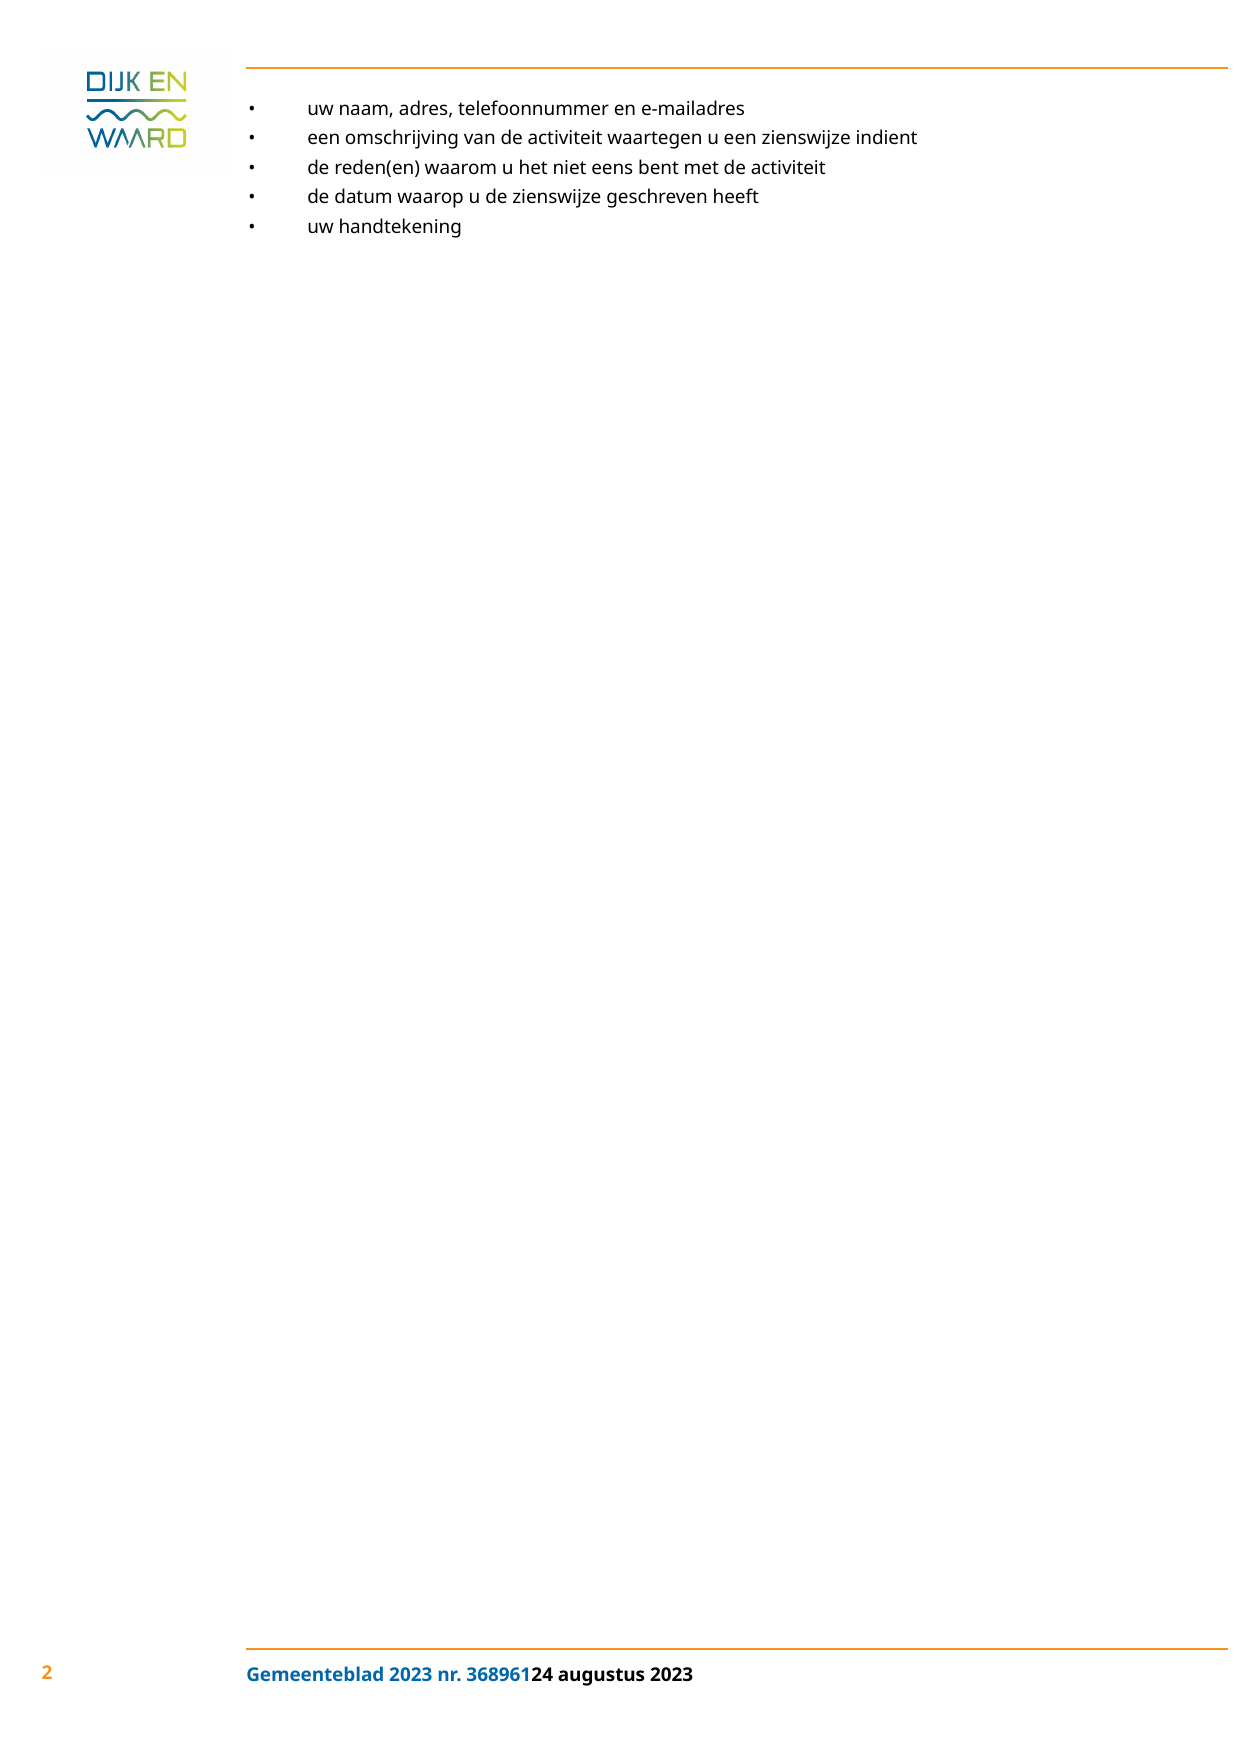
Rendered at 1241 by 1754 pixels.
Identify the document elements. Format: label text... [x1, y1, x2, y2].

list de datum waarop u de zienswijze geschreven heeft [248, 183, 1152, 209]
list uw handtekening [248, 213, 1152, 239]
list uw naam, adres, telefoonnummer en e-mailadres [248, 95, 1152, 121]
list een omschrijving van de activiteit waartegen u een zienswijze indient [248, 124, 1152, 150]
picture [41, 47, 231, 172]
list de reden(en) waarom u het niet eens bent met de activiteit [248, 154, 1152, 180]
